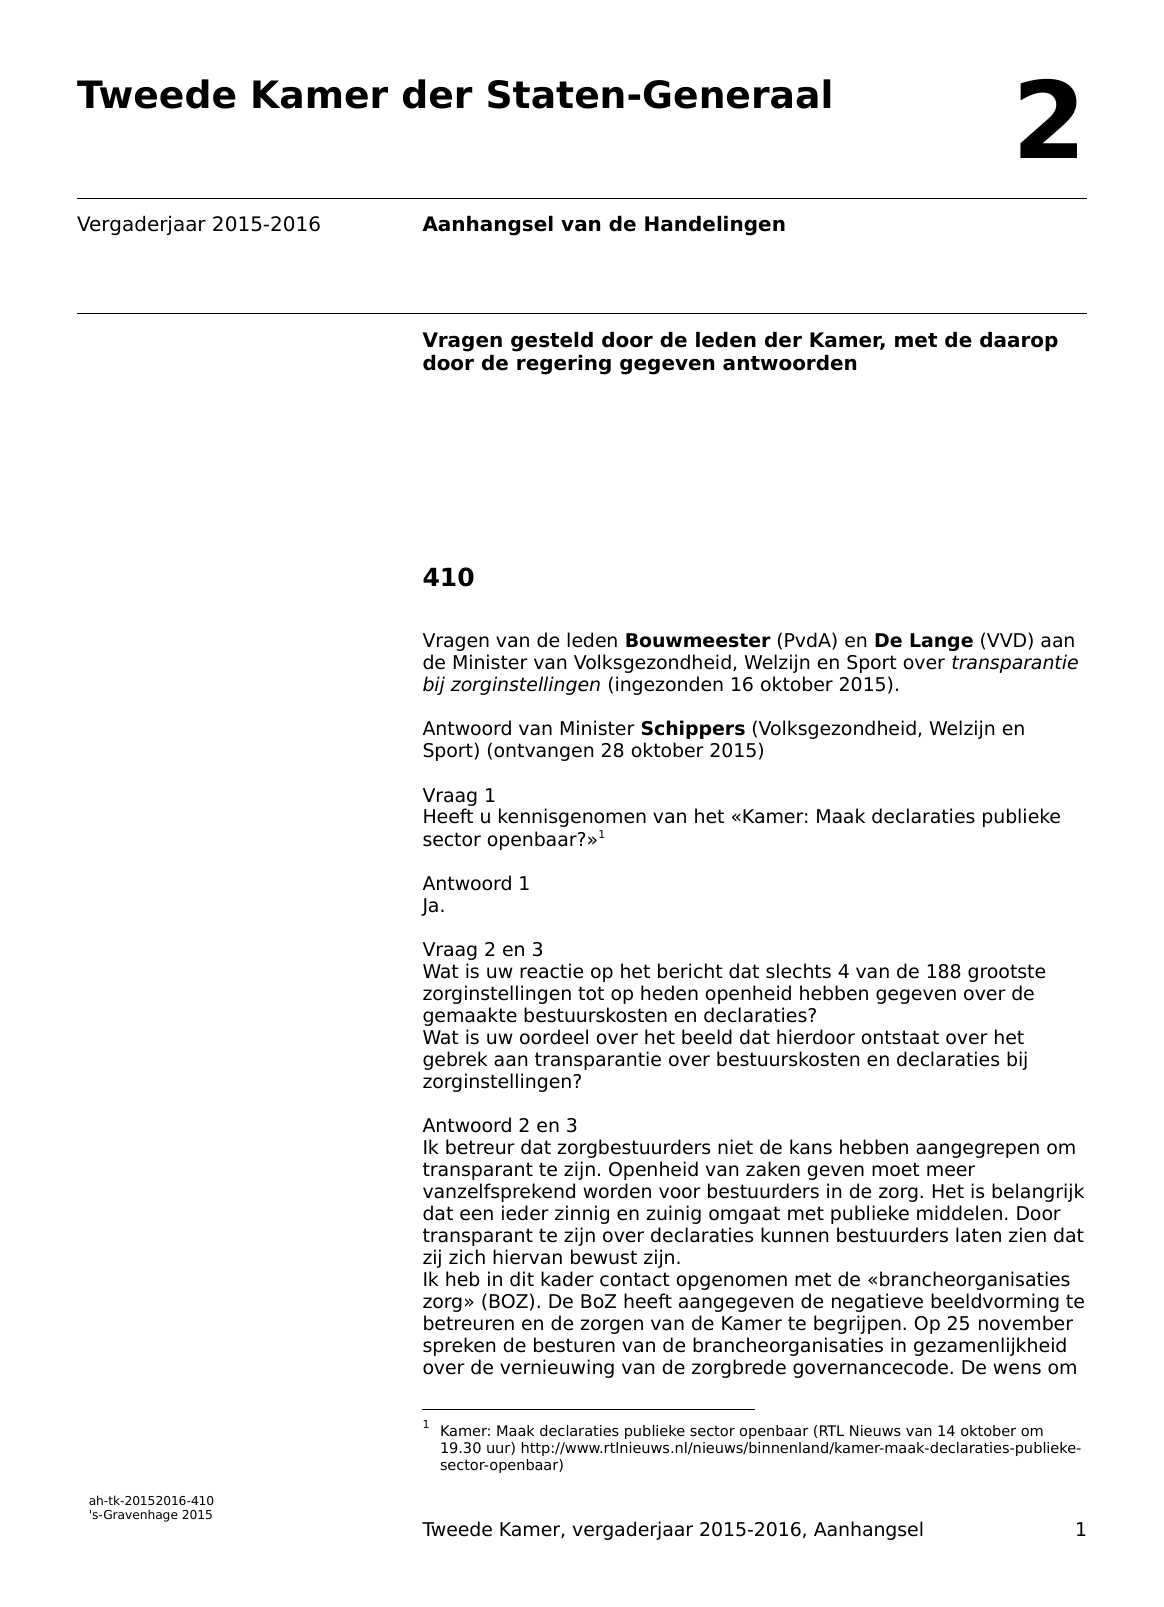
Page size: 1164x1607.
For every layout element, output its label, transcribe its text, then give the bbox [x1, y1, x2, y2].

table_header Tweede Kamer der Staten-Generaal [77, 59, 886, 198]
table_cell Vragen gesteld door de leden der Kamer, met de daarop door de regering gegeven antwoorden [422, 314, 1087, 375]
text Vraag 2 en 3 [422, 939, 1087, 961]
text Ik betreur dat zorgbestuurders niet de kans hebben aangegrepen om transparant te zijn. Openheid van zaken geven moet meer vanzelfsprekend worden voor bestuurders in de zorg. Het is belangrijk dat een ieder zinnig en zuinig omgaat met publieke middelen. Door transparant te zijn over declaraties kunnen bestuurders laten zien dat zij zich hiervan bewust zijn. [422, 1137, 1087, 1269]
text Wat is uw reactie op het bericht dat slechts 4 van de 188 grootste zorginstellingen tot op heden openheid hebben gegeven over de gemaakte bestuurskosten en declaraties? [422, 961, 1087, 1027]
table_cell [77, 314, 422, 375]
table_cell Aanhangsel van de Handelingen [422, 199, 1087, 313]
text Antwoord 2 en 3 [422, 1115, 1087, 1137]
text Kamer: Maak declaraties publieke sector openbaar (RTL Nieuws van 14 oktober om 19.30 uur) http://www.rtlnieuws.nl/nieuws/binnenland/kamer-maak-declaraties-publieke-sector-openbaar) [422, 1418, 1087, 1474]
text ah-tk-20152016-410 [88, 1494, 323, 1508]
table_header 2 [886, 59, 1087, 198]
text 's-Gravenhage 2015 [88, 1508, 323, 1522]
text Antwoord 1 [422, 873, 1087, 894]
text Ik heb in dit kader contact opgenomen met de «brancheorganisaties zorg» (BOZ). De BoZ heeft aangegeven de negatieve beeldvorming te betreuren en de zorgen van de Kamer te begrijpen. Op 25 november spreken de besturen van de brancheorganisaties in gezamenlijkheid over de vernieuwing van de zorgbrede governancecode. De wens om [422, 1269, 1087, 1378]
text Wat is uw oordeel over het beeld dat hierdoor ontstaat over het gebrek aan transparantie over bestuurskosten en declaraties bij zorginstellingen? [422, 1027, 1087, 1093]
text Vragen van de leden Bouwmeester (PvdA) en De Lange (VVD) aan de Minister van Volksgezondheid, Welzijn en Sport over transparantie bij zorginstellingen (ingezonden 16 oktober 2015). [422, 630, 1087, 696]
text 410 [422, 563, 1087, 592]
text Antwoord van Minister Schippers (Volksgezondheid, Welzijn en Sport) (ontvangen 28 oktober 2015) [422, 718, 1087, 762]
text Heeft u kennisgenomen van het «Kamer: Maak declaraties publieke sector openbaar?» [422, 806, 1087, 850]
text Ja. [422, 894, 1087, 917]
table_cell Vergaderjaar 2015-2016 [77, 199, 422, 313]
text Vraag 1 [422, 784, 1087, 806]
